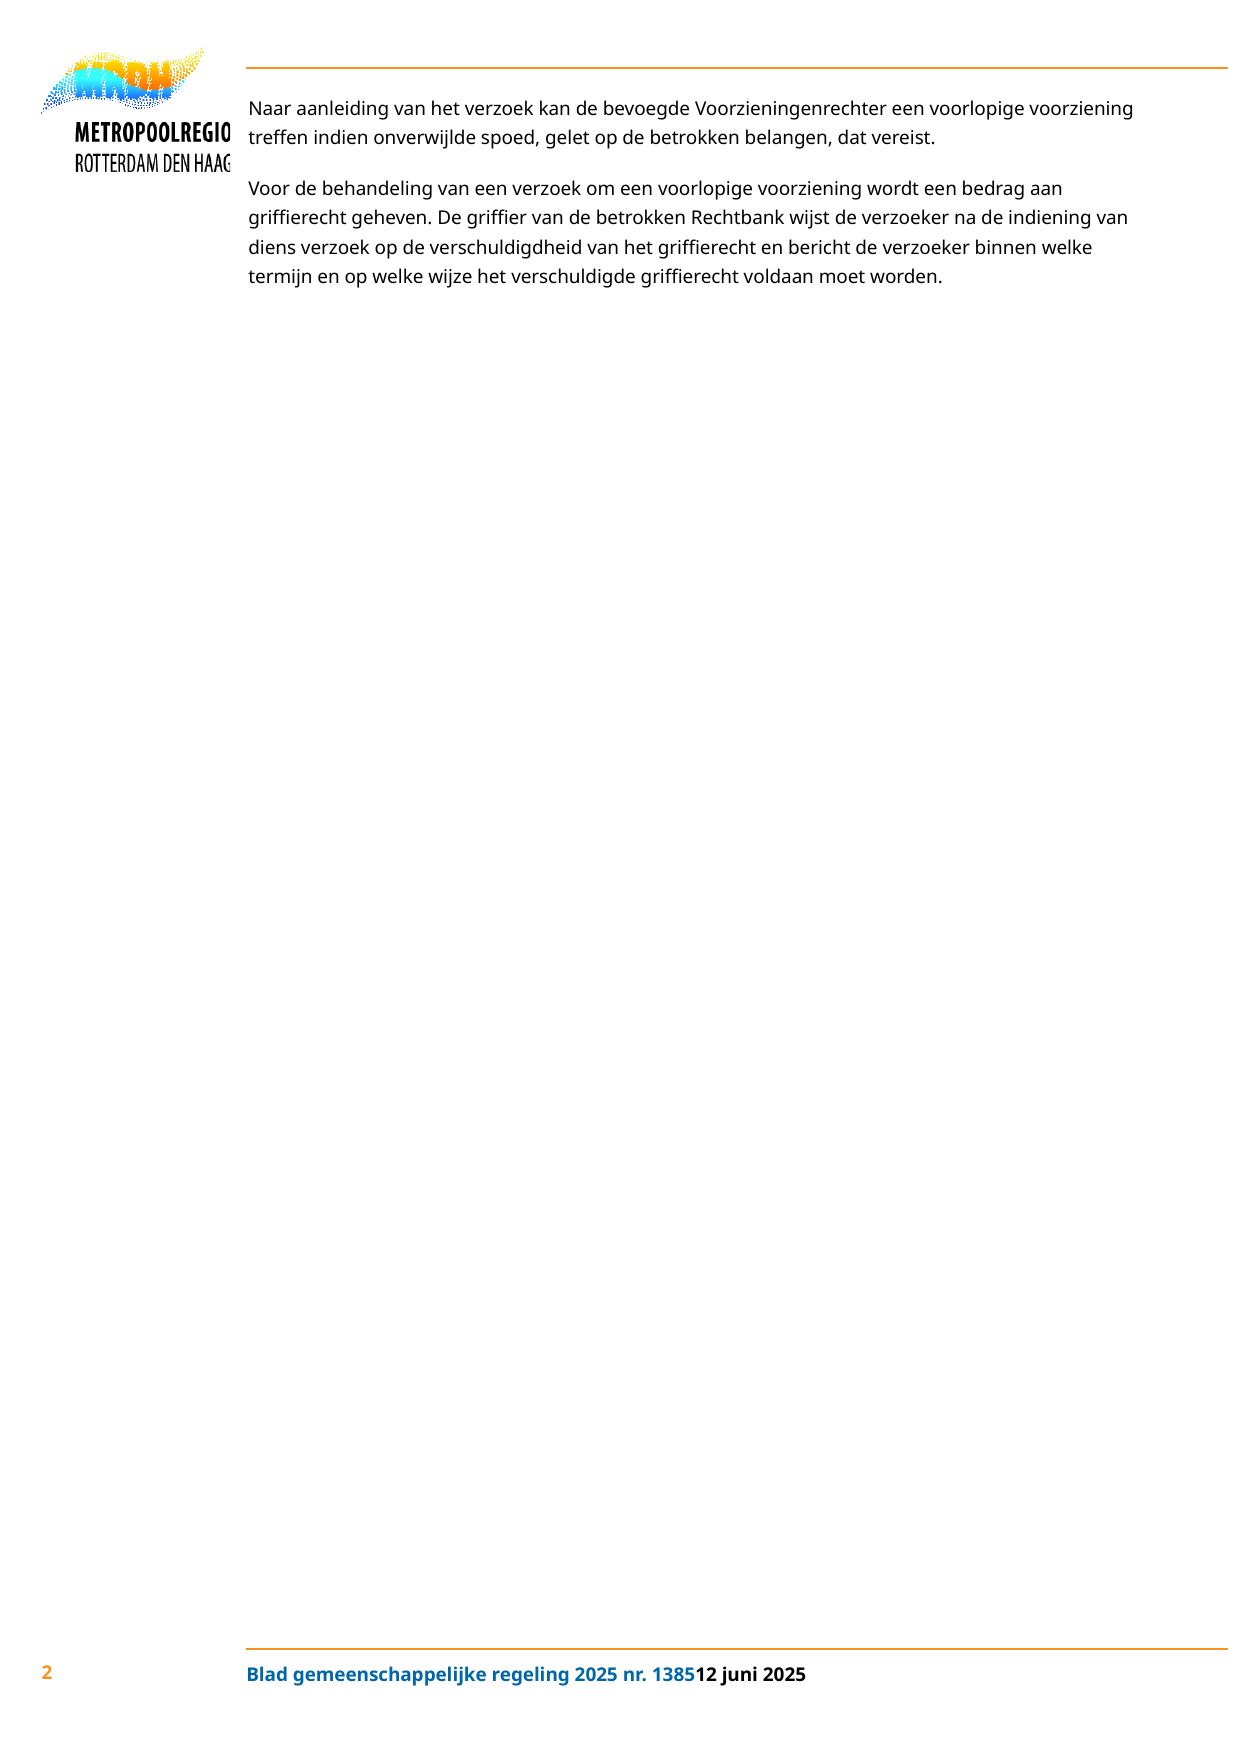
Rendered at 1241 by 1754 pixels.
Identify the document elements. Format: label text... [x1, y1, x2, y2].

text Voor de behandeling van een verzoek om een voorlopige voorziening wordt een bedrag aan griffierecht geheven. De griffier van de betrokken Rechtbank wijst de verzoeker na de indiening van diens verzoek op de verschuldigdheid van het griffierecht en bericht de verzoeker binnen welke termijn en op welke wijze het verschuldigde griffierecht voldaan moet worden. [248, 175, 1152, 289]
text Naar aanleiding van het verzoek kan de bevoegde Voorzieningenrechter een voorlopige voorziening treffen indien onverwijlde spoed, gelet op de betrokken belangen, dat vereist. [248, 95, 1152, 150]
picture [41, 47, 231, 172]
